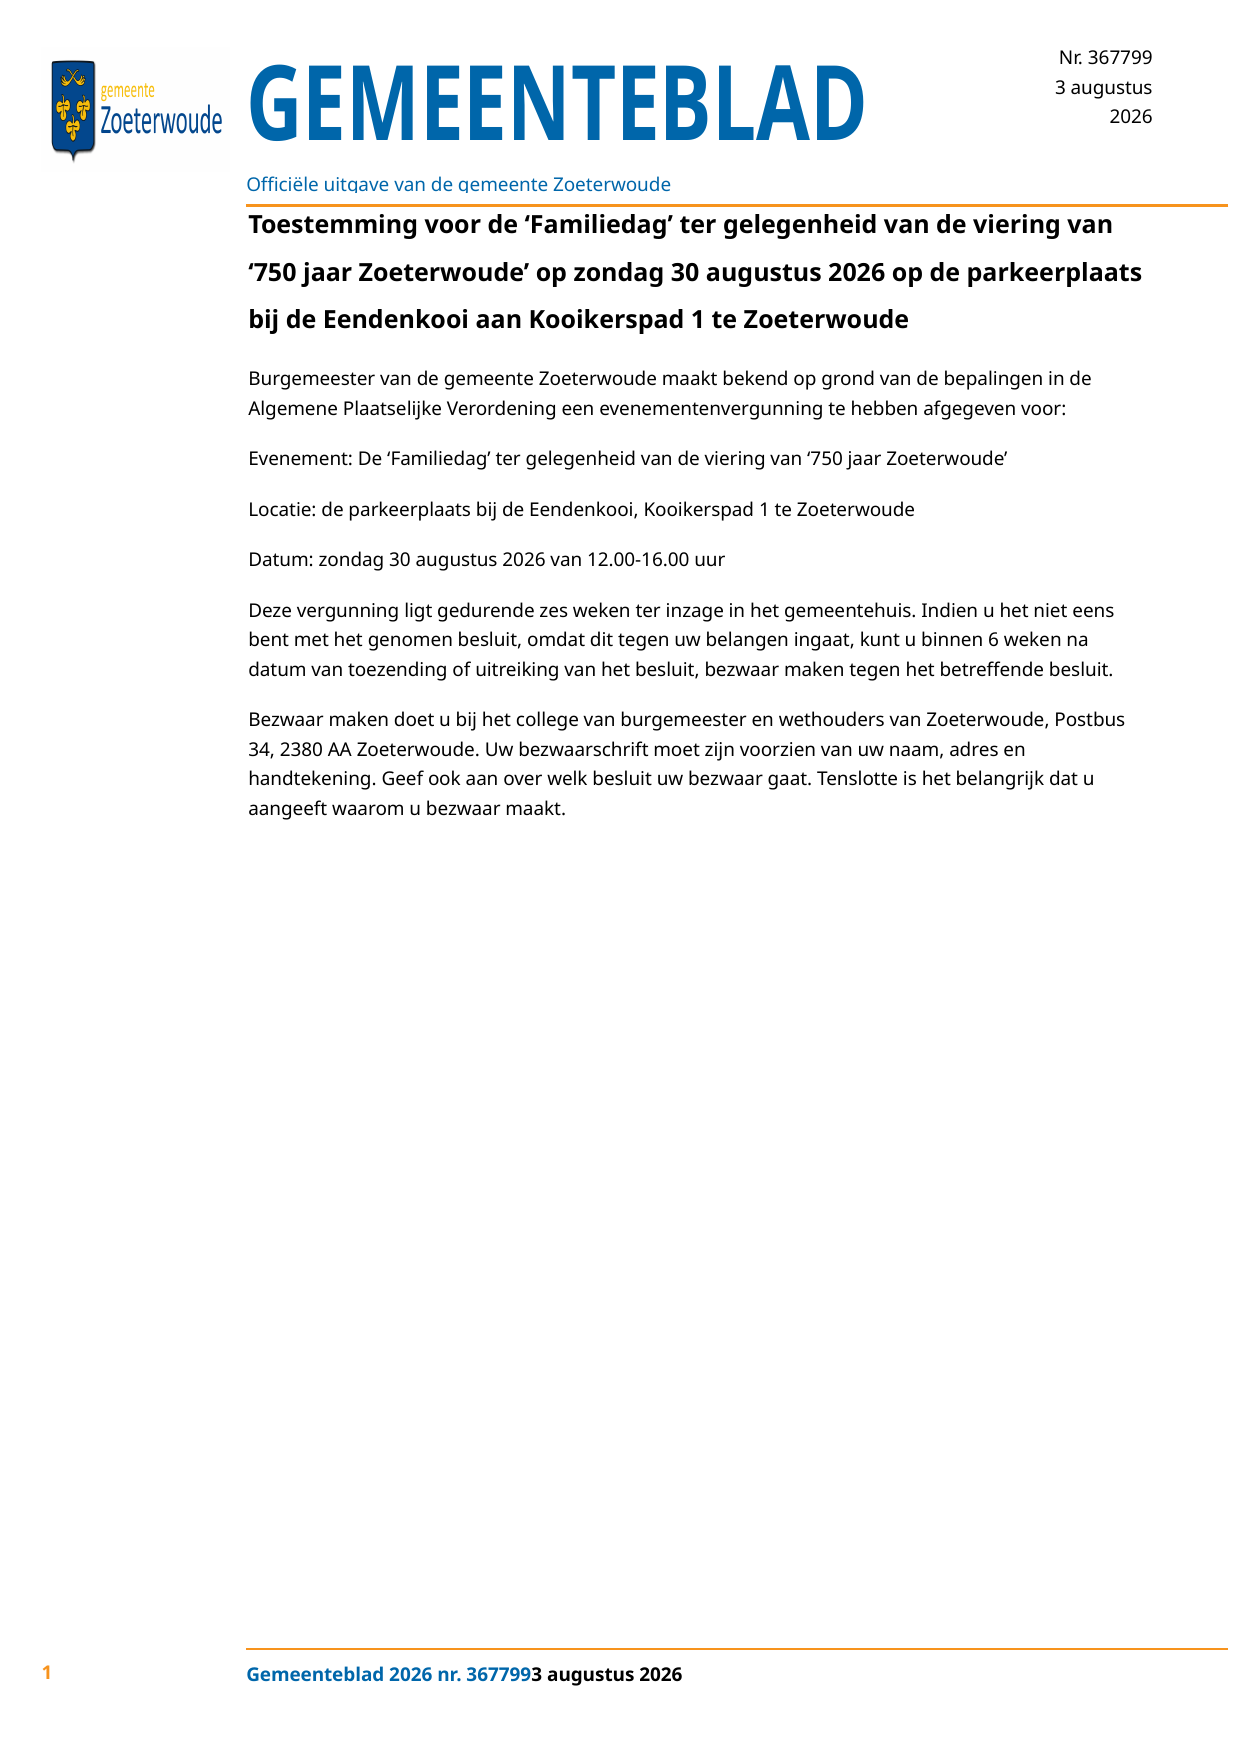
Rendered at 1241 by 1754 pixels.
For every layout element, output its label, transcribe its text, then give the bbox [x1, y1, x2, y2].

picture [41, 47, 231, 172]
text Locatie: de parkeerplaats bij de Eendenkooi, Kooikerspad 1 te Zoeterwoude [248, 496, 1152, 522]
text Datum: zondag 30 augustus 2026 van 12.00-16.00 uur [248, 546, 1152, 572]
text Bezwaar maken doet u bij het college van burgemeester en wethouders van Zoeterwoude, Postbus 34, 2380 AA Zoeterwoude. Uw bezwaarschrift moet zijn voorzien van uw naam, adres en handtekening. Geef ook aan over welk besluit uw bezwaar gaat. Tenslotte is het belangrijk dat u aangeeft waarom u bezwaar maakt. [248, 706, 1152, 821]
text Burgemeester van de gemeente Zoeterwoude maakt bekend op grond van de bepalingen in de Algemene Plaatselijke Verordening een evenementenvergunning te hebben afgegeven voor: [248, 366, 1152, 421]
text Toestemming voor de ‘Familiedag’ ter gelegenheid van de viering van ‘750 jaar Zoeterwoude’ op zondag 30 augustus 2026 op de parkeerplaats bij de Eendenkooi aan Kooikerspad 1 te Zoeterwoude [248, 207, 1152, 336]
text Deze vergunning ligt gedurende zes weken ter inzage in het gemeentehuis. Indien u het niet eens bent met het genomen besluit, omdat dit tegen uw belangen ingaat, kunt u binnen 6 weken na datum van toezending of uitreiking van het besluit, bezwaar maken tegen het betreffende besluit. [248, 597, 1152, 682]
text Evenement: De ‘Familiedag’ ter gelegenheid van de viering van ‘750 jaar Zoeterwoude’ [248, 446, 1152, 471]
